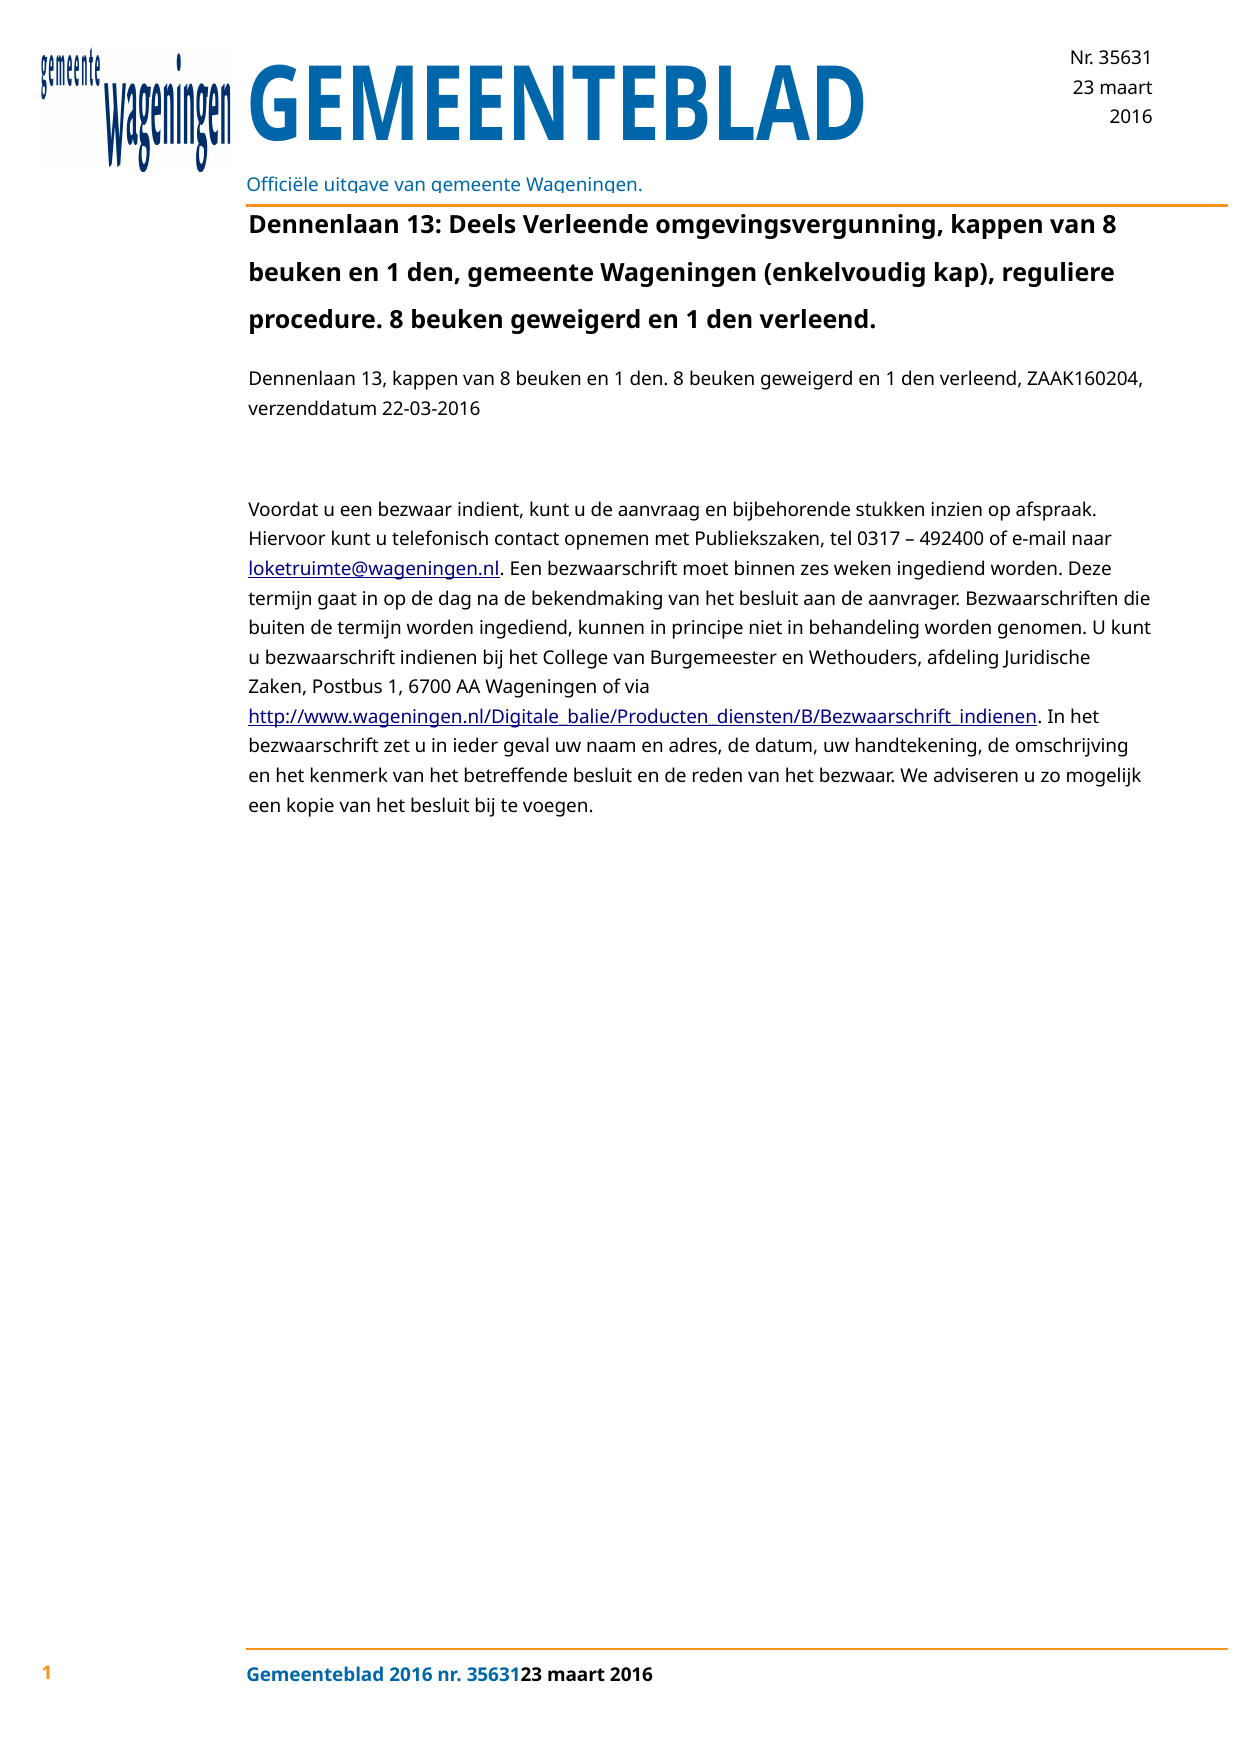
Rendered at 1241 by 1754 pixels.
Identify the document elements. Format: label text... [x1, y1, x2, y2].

text Dennenlaan 13, kappen van 8 beuken en 1 den. 8 beuken geweigerd en 1 den verleend, ZAAK160204, verzenddatum 22-03-2016 [248, 366, 1152, 421]
text Voordat u een bezwaar indient, kunt u de aanvraag en bijbehorende stukken inzien op afspraak. Hiervoor kunt u telefonisch contact opnemen met Publiekszaken, tel 0317 – 492400 of e-mail naar loketruimte@wageningen.nl. Een bezwaarschrift moet binnen zes weken ingediend worden. Deze termijn gaat in op de dag na de bekendmaking van het besluit aan de aanvrager. Bezwaarschriften die buiten de termijn worden ingediend, kunnen in principe niet in behandeling worden genomen. U kunt u bezwaarschrift indienen bij het College van Burgemeester en Wethouders, afdeling Juridische Zaken, Postbus 1, 6700 AA Wageningen of via http://www.wageningen.nl/Digitale_balie/Producten_diensten/B/Bezwaarschrift_indienen. In het bezwaarschrift zet u in ieder geval uw naam en adres, de datum, uw handtekening, de omschrijving en het kenmerk van het betreffende besluit en de reden van het bezwaar. We adviseren u zo mogelijk een kopie van het besluit bij te voegen. [248, 496, 1152, 817]
picture [41, 47, 231, 172]
text Dennenlaan 13: Deels Verleende omgevingsvergunning, kappen van 8 beuken en 1 den, gemeente Wageningen (enkelvoudig kap), reguliere procedure. 8 beuken geweigerd en 1 den verleend. [248, 207, 1152, 336]
